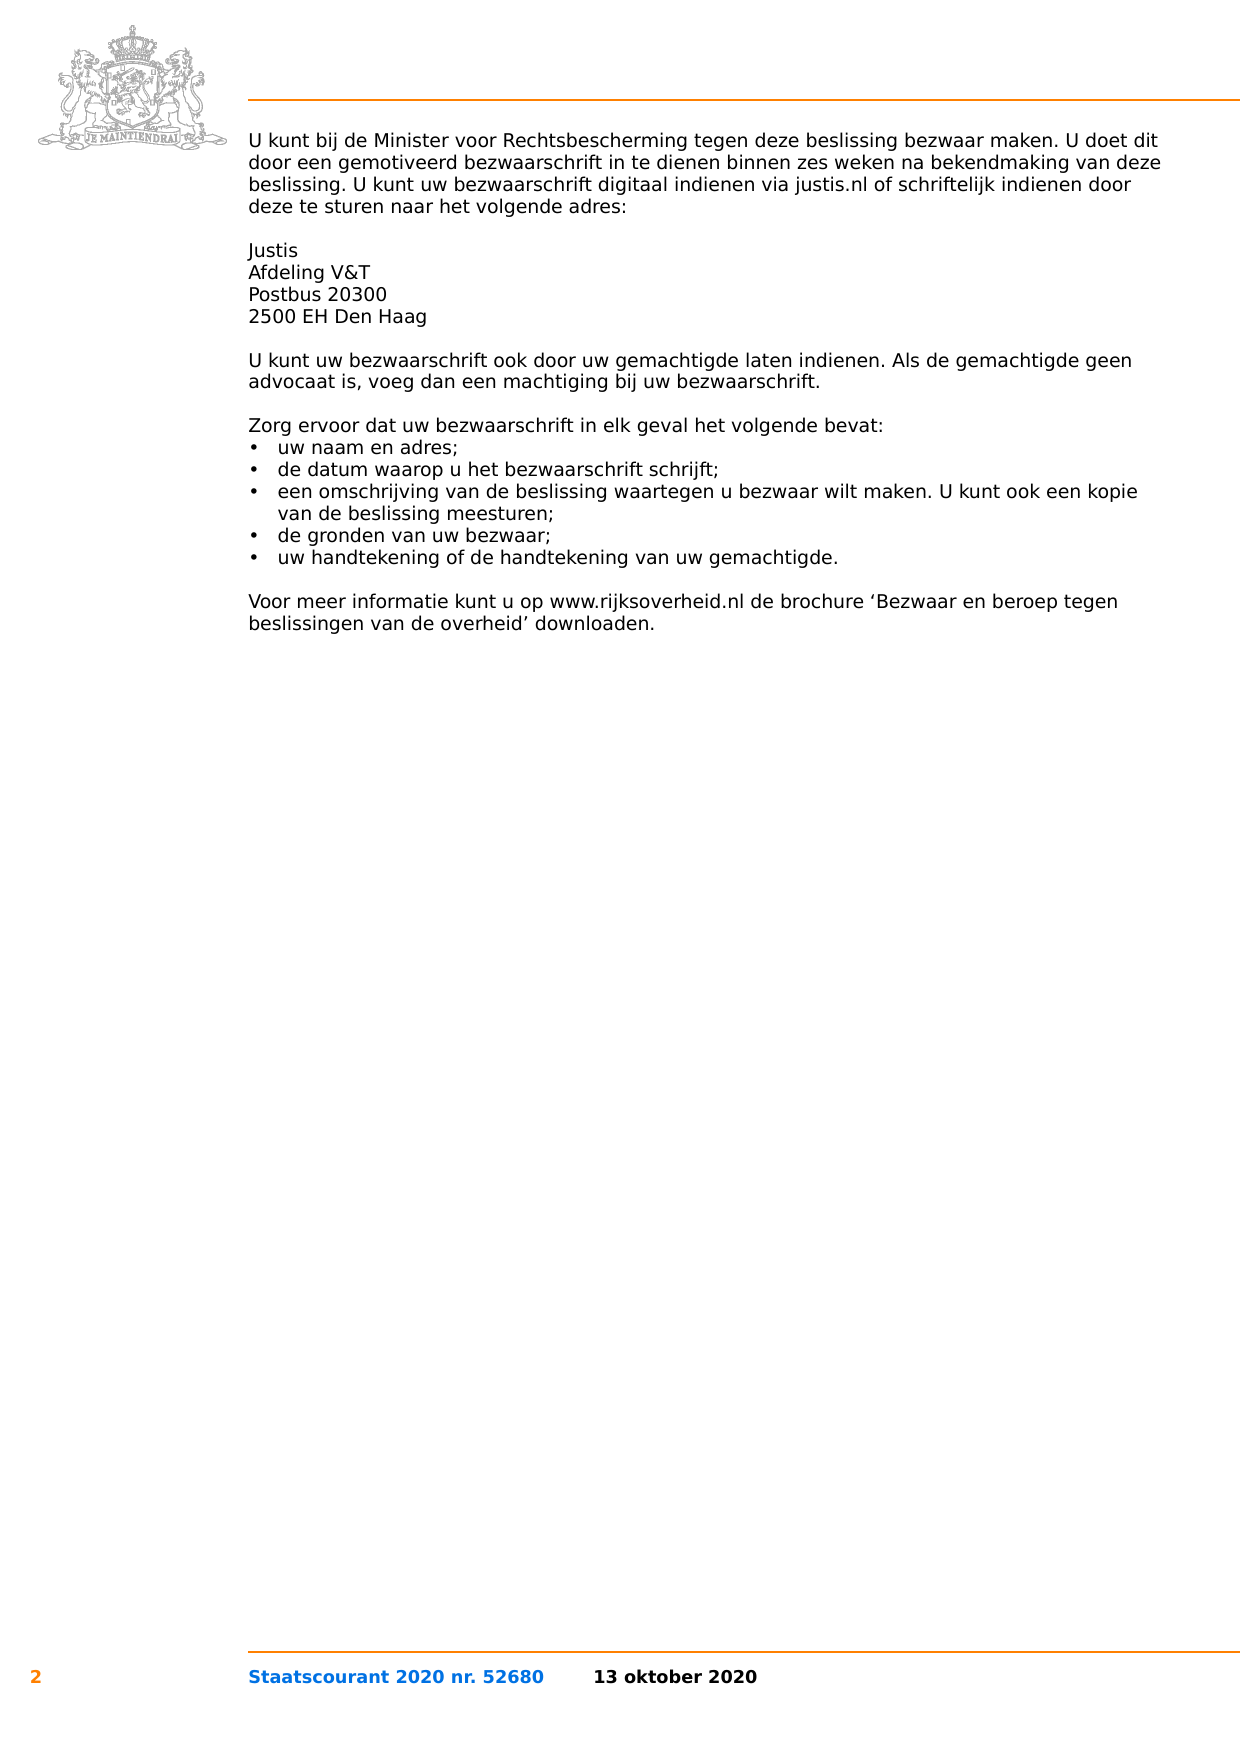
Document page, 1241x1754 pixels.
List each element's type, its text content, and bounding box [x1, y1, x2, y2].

text • de gronden van uw bezwaar; [248, 525, 1163, 547]
text Afdeling V&T [248, 262, 1163, 284]
text Postbus 20300 [248, 284, 1163, 306]
text • uw naam en adres; [248, 437, 1163, 459]
text • de datum waarop u het bezwaarschrift schrijft; [248, 459, 1163, 481]
text Voor meer informatie kunt u op www.rijksoverheid.nl de brochure ‘Bezwaar en beroep tegen beslissingen van de overheid’ downloaden. [248, 591, 1163, 635]
text U kunt bij de Minister voor Rechtsbescherming tegen deze beslissing bezwaar maken. U doet dit door een gemotiveerd bezwaarschrift in te dienen binnen zes weken na bekendmaking van deze beslissing. U kunt uw bezwaarschrift digitaal indienen via justis.nl of schriftelijk indienen door deze te sturen naar het volgende adres: [248, 130, 1163, 218]
text 2500 EH Den Haag [248, 306, 1163, 328]
text • een omschrijving van de beslissing waartegen u bezwaar wilt maken. U kunt ook een kopie van de beslissing meesturen; [248, 481, 1163, 525]
text Justis [248, 240, 1163, 262]
picture [38, 25, 227, 150]
text U kunt uw bezwaarschrift ook door uw gemachtigde laten indienen. Als de gemachtigde geen advocaat is, voeg dan een machtiging bij uw bezwaarschrift. [248, 349, 1163, 393]
text Zorg ervoor dat uw bezwaarschrift in elk geval het volgende bevat: [248, 415, 1163, 437]
text • uw handtekening of de handtekening van uw gemachtigde. [248, 547, 1163, 569]
